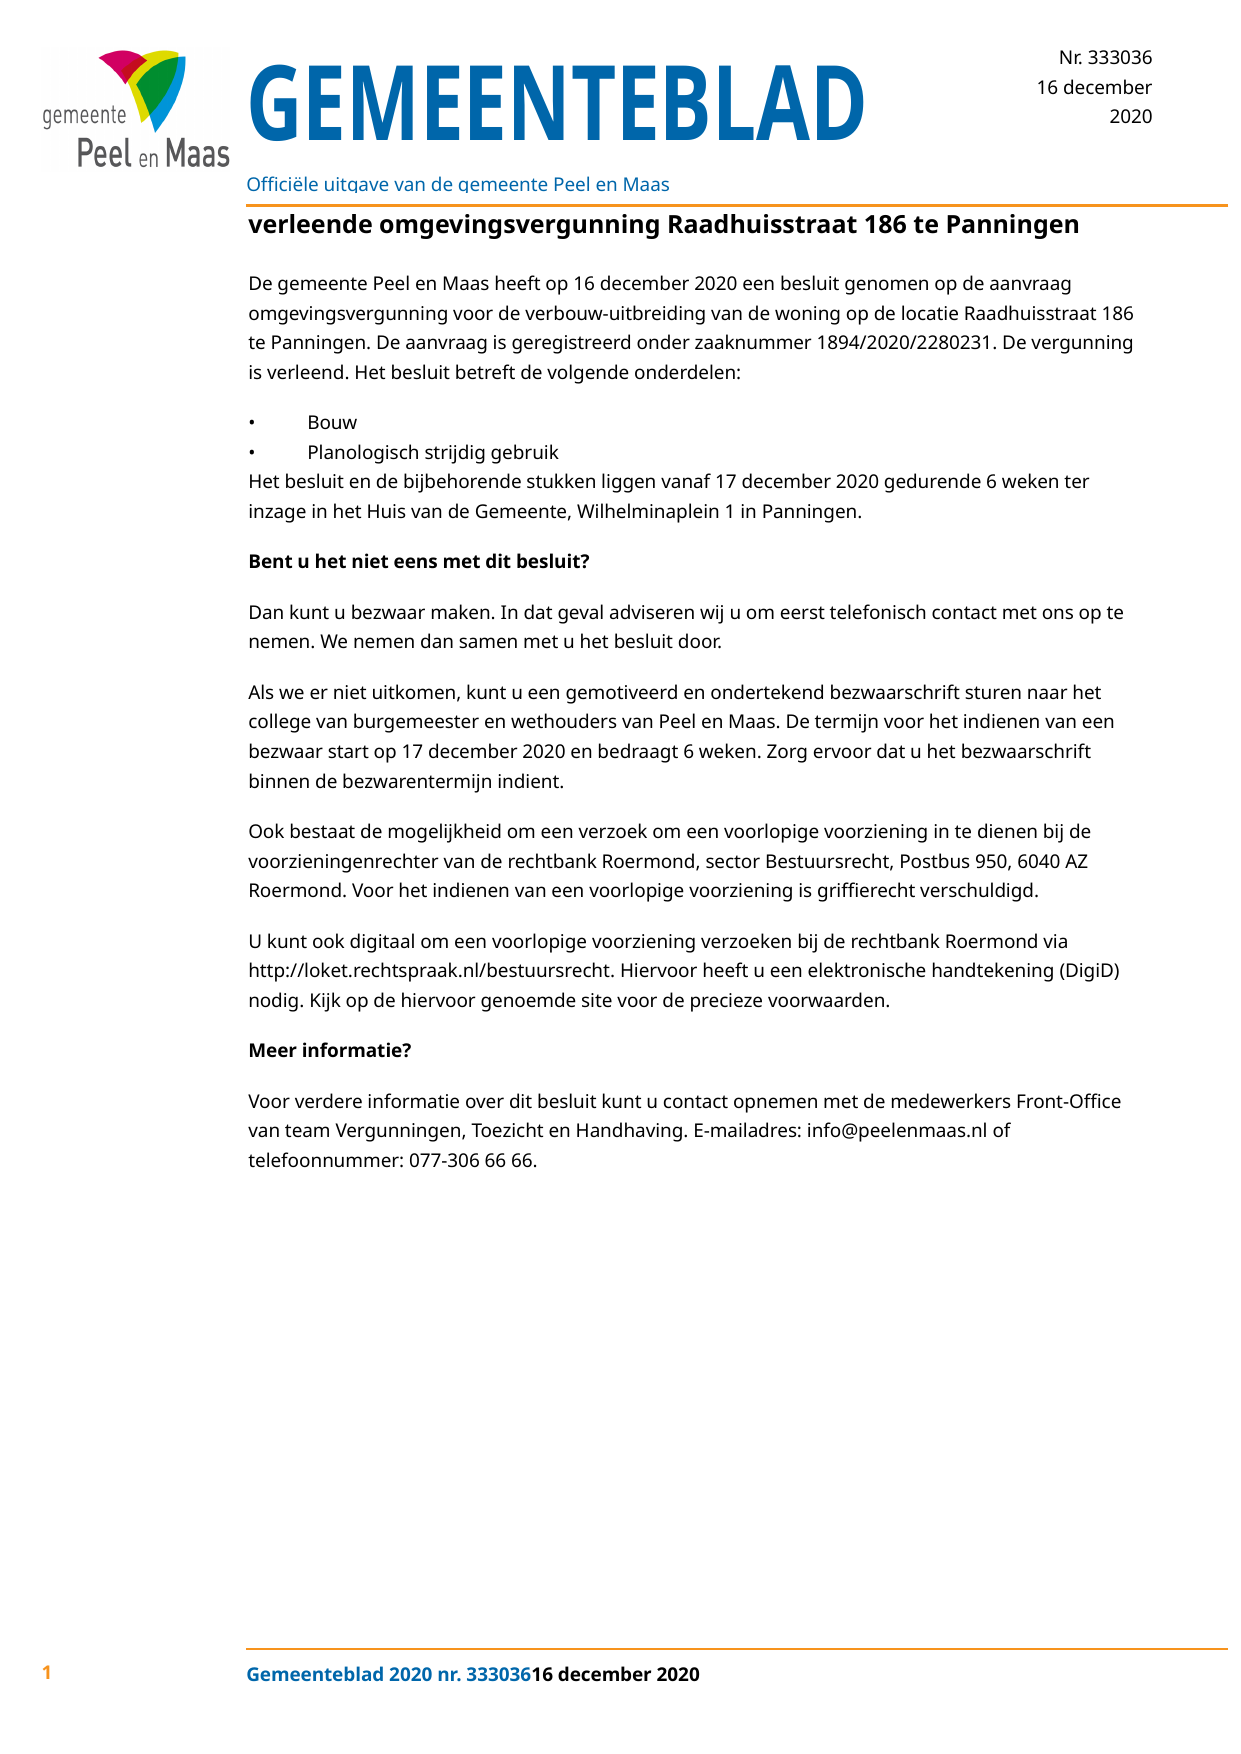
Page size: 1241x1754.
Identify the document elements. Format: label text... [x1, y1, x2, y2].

text U kunt ook digitaal om een voorlopige voorziening verzoeken bij de rechtbank Roermond via http://loket.rechtspraak.nl/bestuursrecht. Hiervoor heeft u een elektronische handtekening (DigiD) nodig. Kijk op de hiervoor genoemde site voor de precieze voorwaarden. [248, 928, 1152, 1013]
text verleende omgevingsvergunning Raadhuisstraat 186 te Panningen [248, 207, 1152, 241]
text De gemeente Peel en Maas heeft op 16 december 2020 een besluit genomen op de aanvraag omgevingsvergunning voor de verbouw-uitbreiding van de woning op de locatie Raadhuisstraat 186 te Panningen. De aanvraag is geregistreerd onder zaaknummer 1894/2020/2280231. De vergunning is verleend. Het besluit betreft de volgende onderdelen: [248, 270, 1152, 385]
text Meer informatie? [248, 1037, 1152, 1063]
text Het besluit en de bijbehorende stukken liggen vanaf 17 december 2020 gedurende 6 weken ter inzage in het Huis van de Gemeente, Wilhelminaplein 1 in Panningen. [248, 469, 1152, 524]
text Als we er niet uitkomen, kunt u een gemotiveerd en ondertekend bezwaarschrift sturen naar het college van burgemeester en wethouders van Peel en Maas. De termijn voor het indienen van een bezwaar start op 17 december 2020 en bedraagt 6 weken. Zorg ervoor dat u het bezwaarschrift binnen de bezwarentermijn indient. [248, 679, 1152, 793]
text Ook bestaat de mogelijkheid om een verzoek om een voorlopige voorziening in te dienen bij de voorzieningenrechter van de rechtbank Roermond, sector Bestuursrecht, Postbus 950, 6040 AZ Roermond. Voor het indienen van een voorlopige voorziening is griffierecht verschuldigd. [248, 818, 1152, 903]
picture [41, 47, 231, 172]
text Dan kunt u bezwaar maken. In dat geval adviseren wij u om eerst telefonisch contact met ons op te nemen. We nemen dan samen met u het besluit door. [248, 599, 1152, 654]
list Bouw [248, 409, 1152, 435]
text Voor verdere informatie over dit besluit kunt u contact opnemen met de medewerkers Front-Office van team Vergunningen, Toezicht en Handhaving. E-mailadres: info@peelenmaas.nl of telefoonnummer: 077-306 66 66. [248, 1088, 1152, 1173]
text Bent u het niet eens met dit besluit? [248, 549, 1152, 574]
list Planologisch strijdig gebruik [248, 439, 1152, 465]
